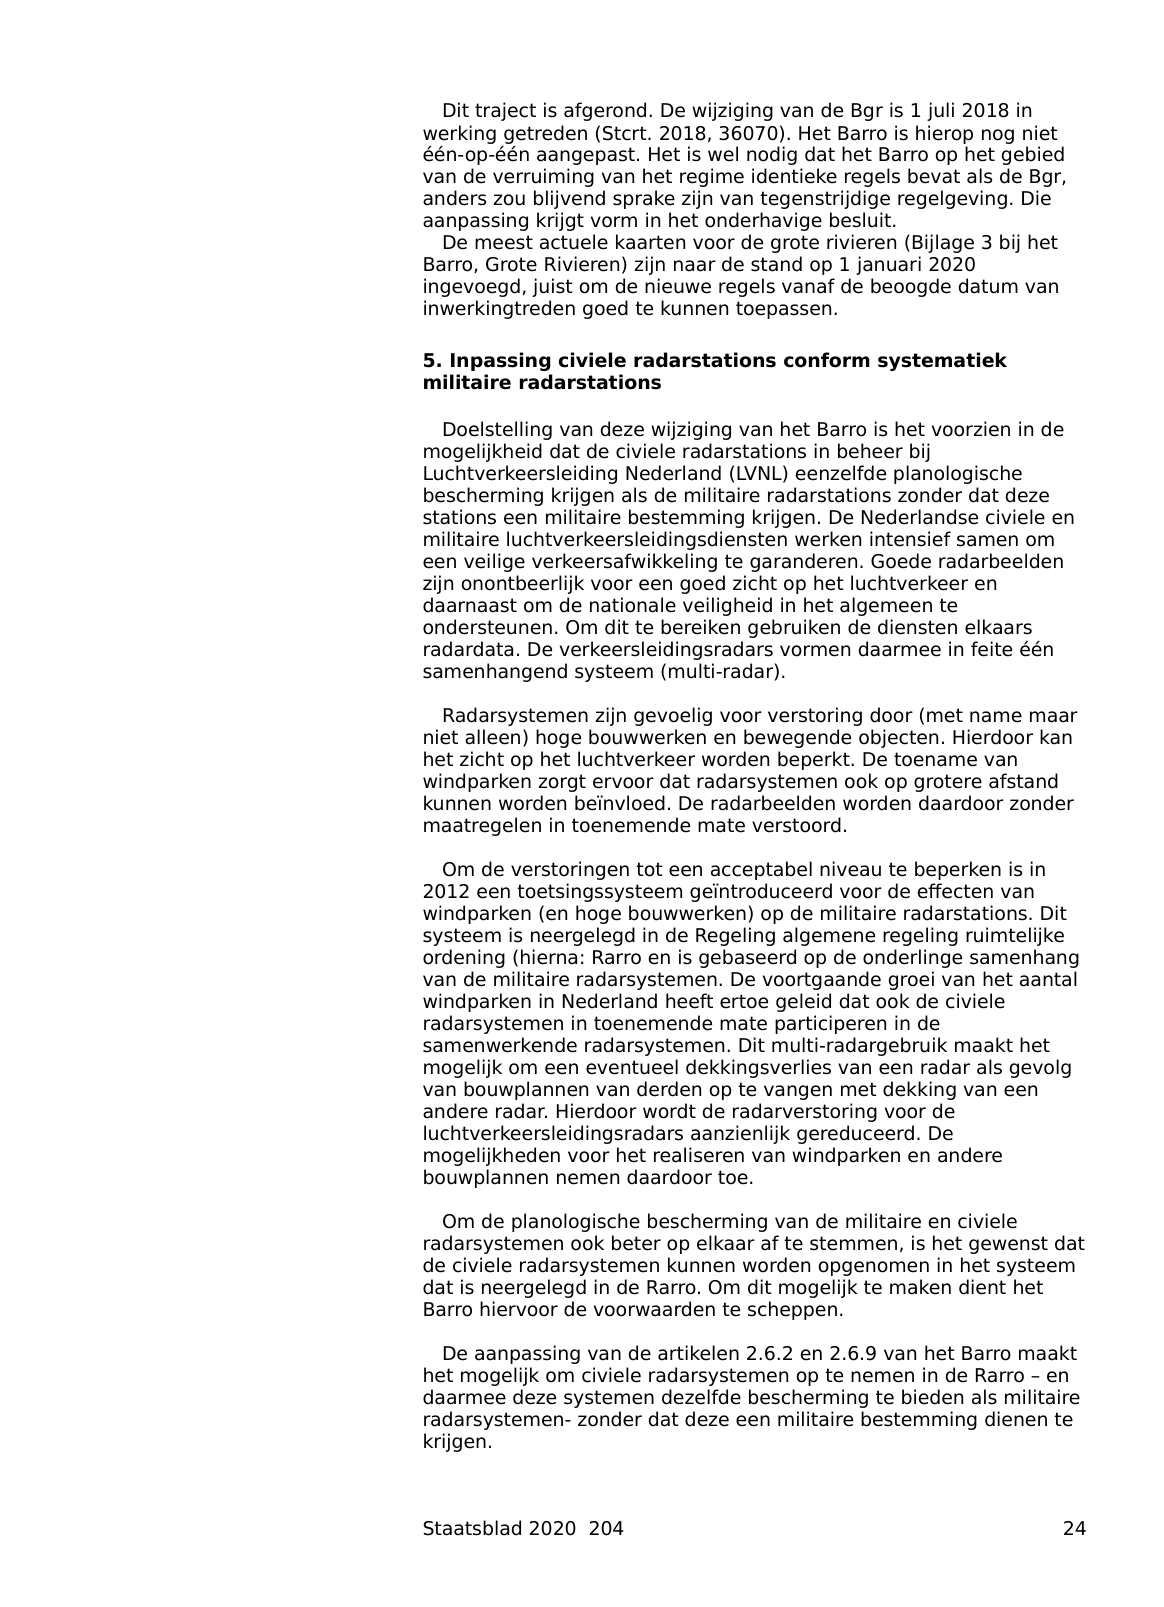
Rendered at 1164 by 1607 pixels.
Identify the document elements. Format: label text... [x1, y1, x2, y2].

text De meest actuele kaarten voor de grote rivieren (Bijlage 3 bij het Barro, Grote Rivieren) zijn naar de stand op 1 januari 2020 ingevoegd, juist om de nieuwe regels vanaf de beoogde datum van inwerkingtreden goed te kunnen toepassen. [422, 232, 1087, 320]
text Dit traject is afgerond. De wijziging van de Bgr is 1 juli 2018 in werking getreden (Stcrt. 2018, 36070). Het Barro is hierop nog niet één-op-één aangepast. Het is wel nodig dat het Barro op het gebied van de verruiming van het regime identieke regels bevat als de Bgr, anders zou blijvend sprake zijn van tegenstrijdige regelgeving. Die aanpassing krijgt vorm in het onderhavige besluit. [422, 100, 1087, 232]
text Doelstelling van deze wijziging van het Barro is het voorzien in de mogelijkheid dat de civiele radarstations in beheer bij Luchtverkeersleiding Nederland (LVNL) eenzelfde planologische bescherming krijgen als de militaire radarstations zonder dat deze stations een militaire bestemming krijgen. De Nederlandse civiele en militaire luchtverkeersleidingsdiensten werken intensief samen om een veilige verkeersafwikkeling te garanderen. Goede radarbeelden zijn onontbeerlijk voor een goed zicht op het luchtverkeer en daarnaast om de nationale veiligheid in het algemeen te ondersteunen. Om dit te bereiken gebruiken de diensten elkaars radardata. De verkeersleidingsradars vormen daarmee in feite één samenhangend systeem (multi-radar). [422, 419, 1087, 683]
subtitle 5. Inpassing civiele radarstations conform systematiek militaire radarstations [422, 350, 1087, 394]
text Radarsystemen zijn gevoelig voor verstoring door (met name maar niet alleen) hoge bouwwerken en bewegende objecten. Hierdoor kan het zicht op het luchtverkeer worden beperkt. De toename van windparken zorgt ervoor dat radarsystemen ook op grotere afstand kunnen worden beïnvloed. De radarbeelden worden daardoor zonder maatregelen in toenemende mate verstoord. [422, 705, 1087, 837]
text Om de verstoringen tot een acceptabel niveau te beperken is in 2012 een toetsingssysteem geïntroduceerd voor de effecten van windparken (en hoge bouwwerken) op de militaire radarstations. Dit systeem is neergelegd in de Regeling algemene regeling ruimtelijke ordening (hierna: Rarro en is gebaseerd op de onderlinge samenhang van de militaire radarsystemen. De voortgaande groei van het aantal windparken in Nederland heeft ertoe geleid dat ook de civiele radarsystemen in toenemende mate participeren in de samenwerkende radarsystemen. Dit multi-radargebruik maakt het mogelijk om een eventueel dekkingsverlies van een radar als gevolg van bouwplannen van derden op te vangen met dekking van een andere radar. Hierdoor wordt de radarverstoring voor de luchtverkeersleidingsradars aanzienlijk gereduceerd. De mogelijkheden voor het realiseren van windparken en andere bouwplannen nemen daardoor toe. [422, 859, 1087, 1189]
text De aanpassing van de artikelen 2.6.2 en 2.6.9 van het Barro maakt het mogelijk om civiele radarsystemen op te nemen in de Rarro – en daarmee deze systemen dezelfde bescherming te bieden als militaire radarsystemen- zonder dat deze een militaire bestemming dienen te krijgen. [422, 1343, 1087, 1453]
text Om de planologische bescherming van de militaire en civiele radarsystemen ook beter op elkaar af te stemmen, is het gewenst dat de civiele radarsystemen kunnen worden opgenomen in het systeem dat is neergelegd in de Rarro. Om dit mogelijk te maken dient het Barro hiervoor de voorwaarden te scheppen. [422, 1211, 1087, 1321]
